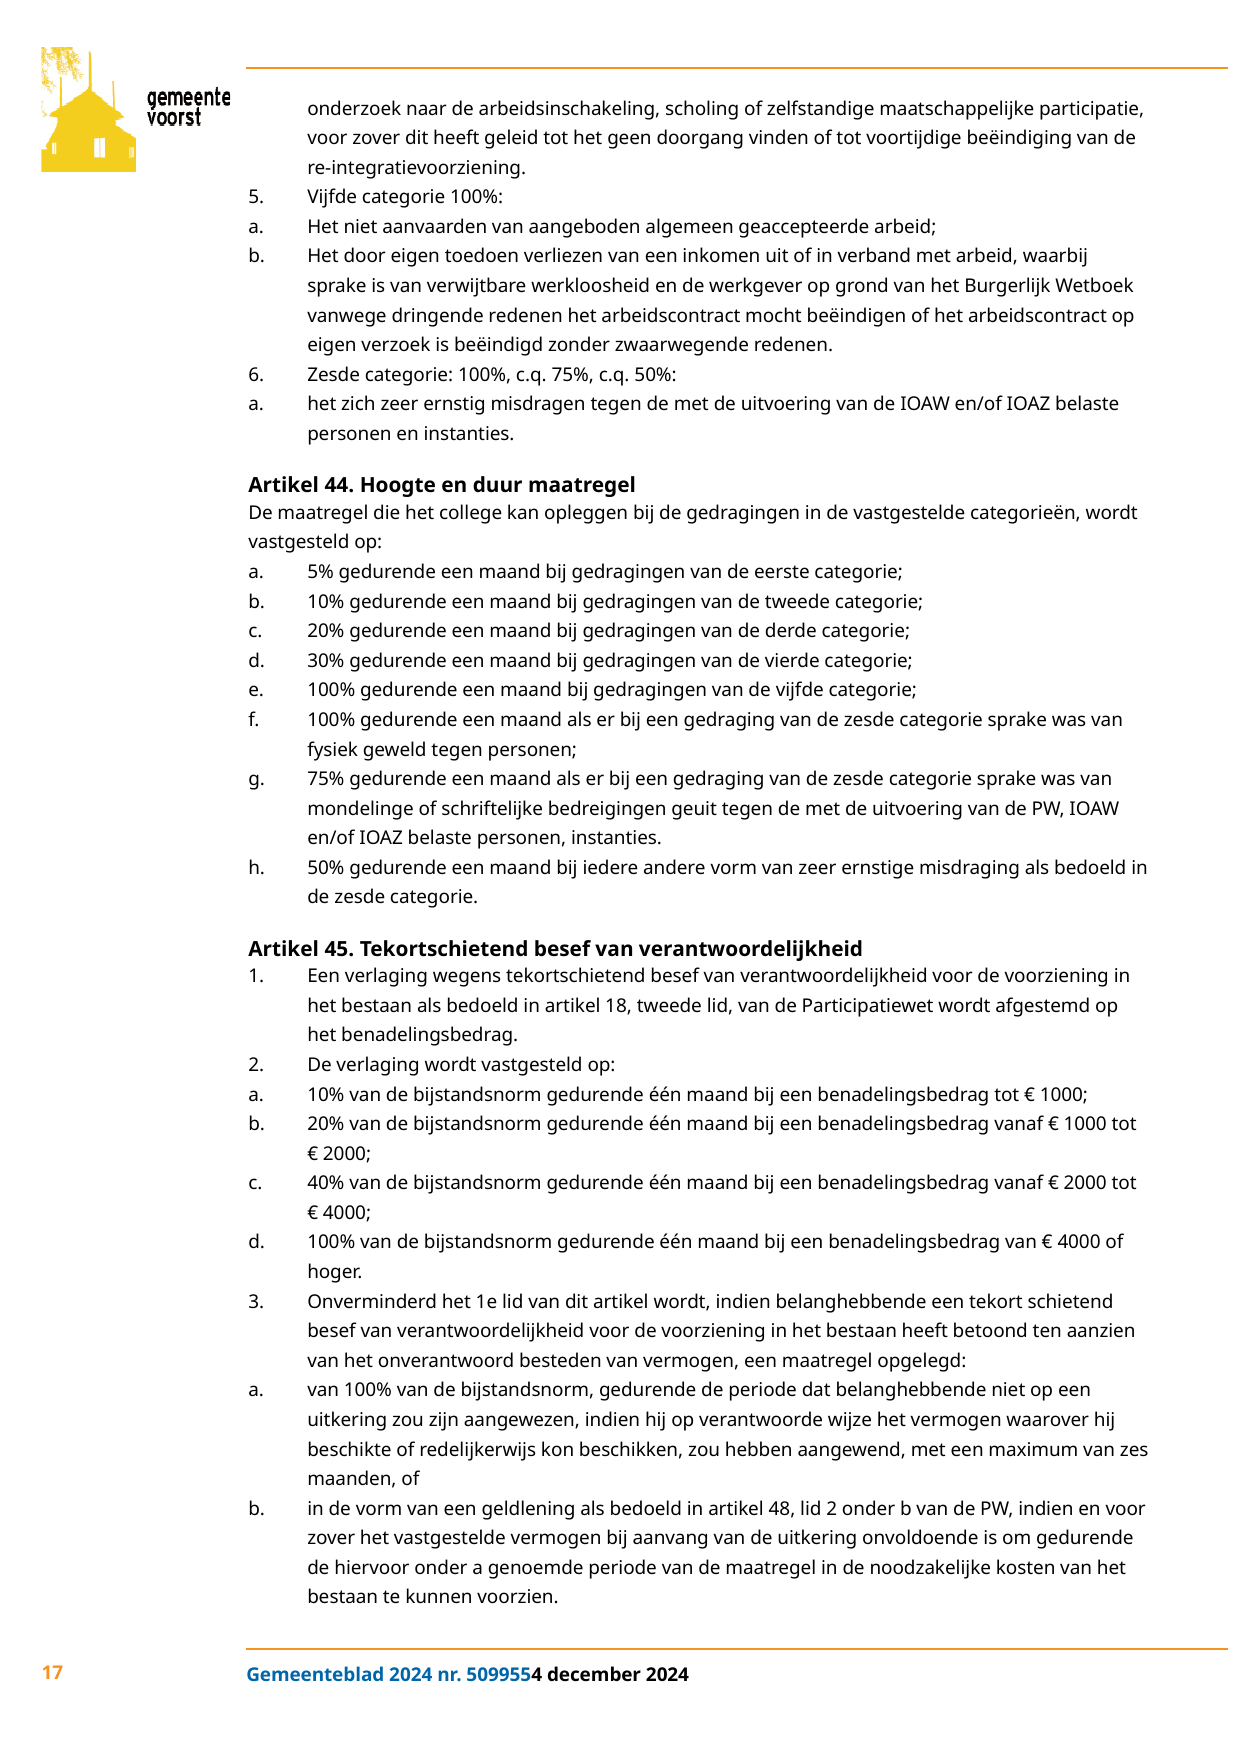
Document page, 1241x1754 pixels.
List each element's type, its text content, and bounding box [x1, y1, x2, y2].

list Onverminderd het 1e lid van dit artikel wordt, indien belanghebbende een tekort schietend besef van verantwoordelijkheid voor de voorziening in het bestaan heeft betoond ten aanzien van het onverantwoord besteden van vermogen, een maatregel opgelegd: [248, 1288, 1152, 1373]
list 30% gedurende een maand bij gedragingen van de vierde categorie; [248, 647, 1152, 673]
list Het door eigen toedoen verliezen van een inkomen uit of in verband met arbeid, waarbij sprake is van verwijtbare werkloosheid en de werkgever op grond van het Burgerlijk Wetboek vanwege dringende redenen het arbeidscontract mocht beëindigen of het arbeidscontract op eigen verzoek is beëindigd zonder zwaarwegende redenen. [248, 243, 1152, 357]
picture [41, 47, 231, 172]
list onderzoek naar de arbeidsinschakeling, scholing of zelfstandige maatschappelijke participatie, voor zover dit heeft geleid tot het geen doorgang vinden of tot voortijdige beëindiging van de re-integratievoorziening. [248, 95, 1152, 180]
list 75% gedurende een maand als er bij een gedraging van de zesde categorie sprake was van mondelinge of schriftelijke bedreigingen geuit tegen de met de uitvoering van de PW, IOAW en/of IOAZ belaste personen, instanties. [248, 765, 1152, 850]
list 10% gedurende een maand bij gedragingen van de tweede categorie; [248, 588, 1152, 613]
list in de vorm van een geldlening als bedoeld in artikel 48, lid 2 onder b van de PW, indien en voor zover het vastgestelde vermogen bij aanvang van de uitkering onvoldoende is om gedurende de hiervoor onder a genoemde periode van de maatregel in de noodzakelijke kosten van het bestaan te kunnen voorzien. [248, 1495, 1152, 1609]
list Een verlaging wegens tekortschietend besef van verantwoordelijkheid voor de voorziening in het bestaan als bedoeld in artikel 18, tweede lid, van de Participatiewet wordt afgestemd op het benadelingsbedrag. [248, 962, 1152, 1047]
list De verlaging wordt vastgesteld op: [248, 1051, 1152, 1077]
list van 100% van de bijstandsnorm, gedurende de periode dat belanghebbende niet op een uitkering zou zijn aangewezen, indien hij op verantwoorde wijze het vermogen waarover hij beschikte of redelijkerwijs kon beschikken, zou hebben aangewend, met een maximum van zes maanden, of [248, 1377, 1152, 1491]
list 100% gedurende een maand als er bij een gedraging van de zesde categorie sprake was van fysiek geweld tegen personen; [248, 706, 1152, 761]
text Artikel 45. Tekortschietend besef van verantwoordelijkheid [248, 934, 1152, 962]
list 5% gedurende een maand bij gedragingen van de eerste categorie; [248, 558, 1152, 584]
list Vijfde categorie 100%: [248, 183, 1152, 209]
list Zesde categorie: 100%, c.q. 75%, c.q. 50%: [248, 361, 1152, 387]
text Artikel 44. Hoogte en duur maatregel [248, 471, 1152, 499]
list Het niet aanvaarden van aangeboden algemeen geaccepteerde arbeid; [248, 213, 1152, 239]
list 100% van de bijstandsnorm gedurende één maand bij een benadelingsbedrag van € 4000 of hoger. [248, 1229, 1152, 1284]
list het zich zeer ernstig misdragen tegen de met de uitvoering van de IOAW en/of IOAZ belaste personen en instanties. [248, 391, 1152, 446]
list 20% gedurende een maand bij gedragingen van de derde categorie; [248, 617, 1152, 643]
text De maatregel die het college kan opleggen bij de gedragingen in de vastgestelde categorieën, wordt vastgesteld op: [248, 499, 1152, 554]
list 10% van de bijstandsnorm gedurende één maand bij een benadelingsbedrag tot € 1000; [248, 1081, 1152, 1107]
list 40% van de bijstandsnorm gedurende één maand bij een benadelingsbedrag vanaf € 2000 tot € 4000; [248, 1169, 1152, 1225]
list 50% gedurende een maand bij iedere andere vorm van zeer ernstige misdraging als bedoeld in de zesde categorie. [248, 854, 1152, 909]
list 20% van de bijstandsnorm gedurende één maand bij een benadelingsbedrag vanaf € 1000 tot € 2000; [248, 1110, 1152, 1166]
list 100% gedurende een maand bij gedragingen van de vijfde categorie; [248, 677, 1152, 702]
